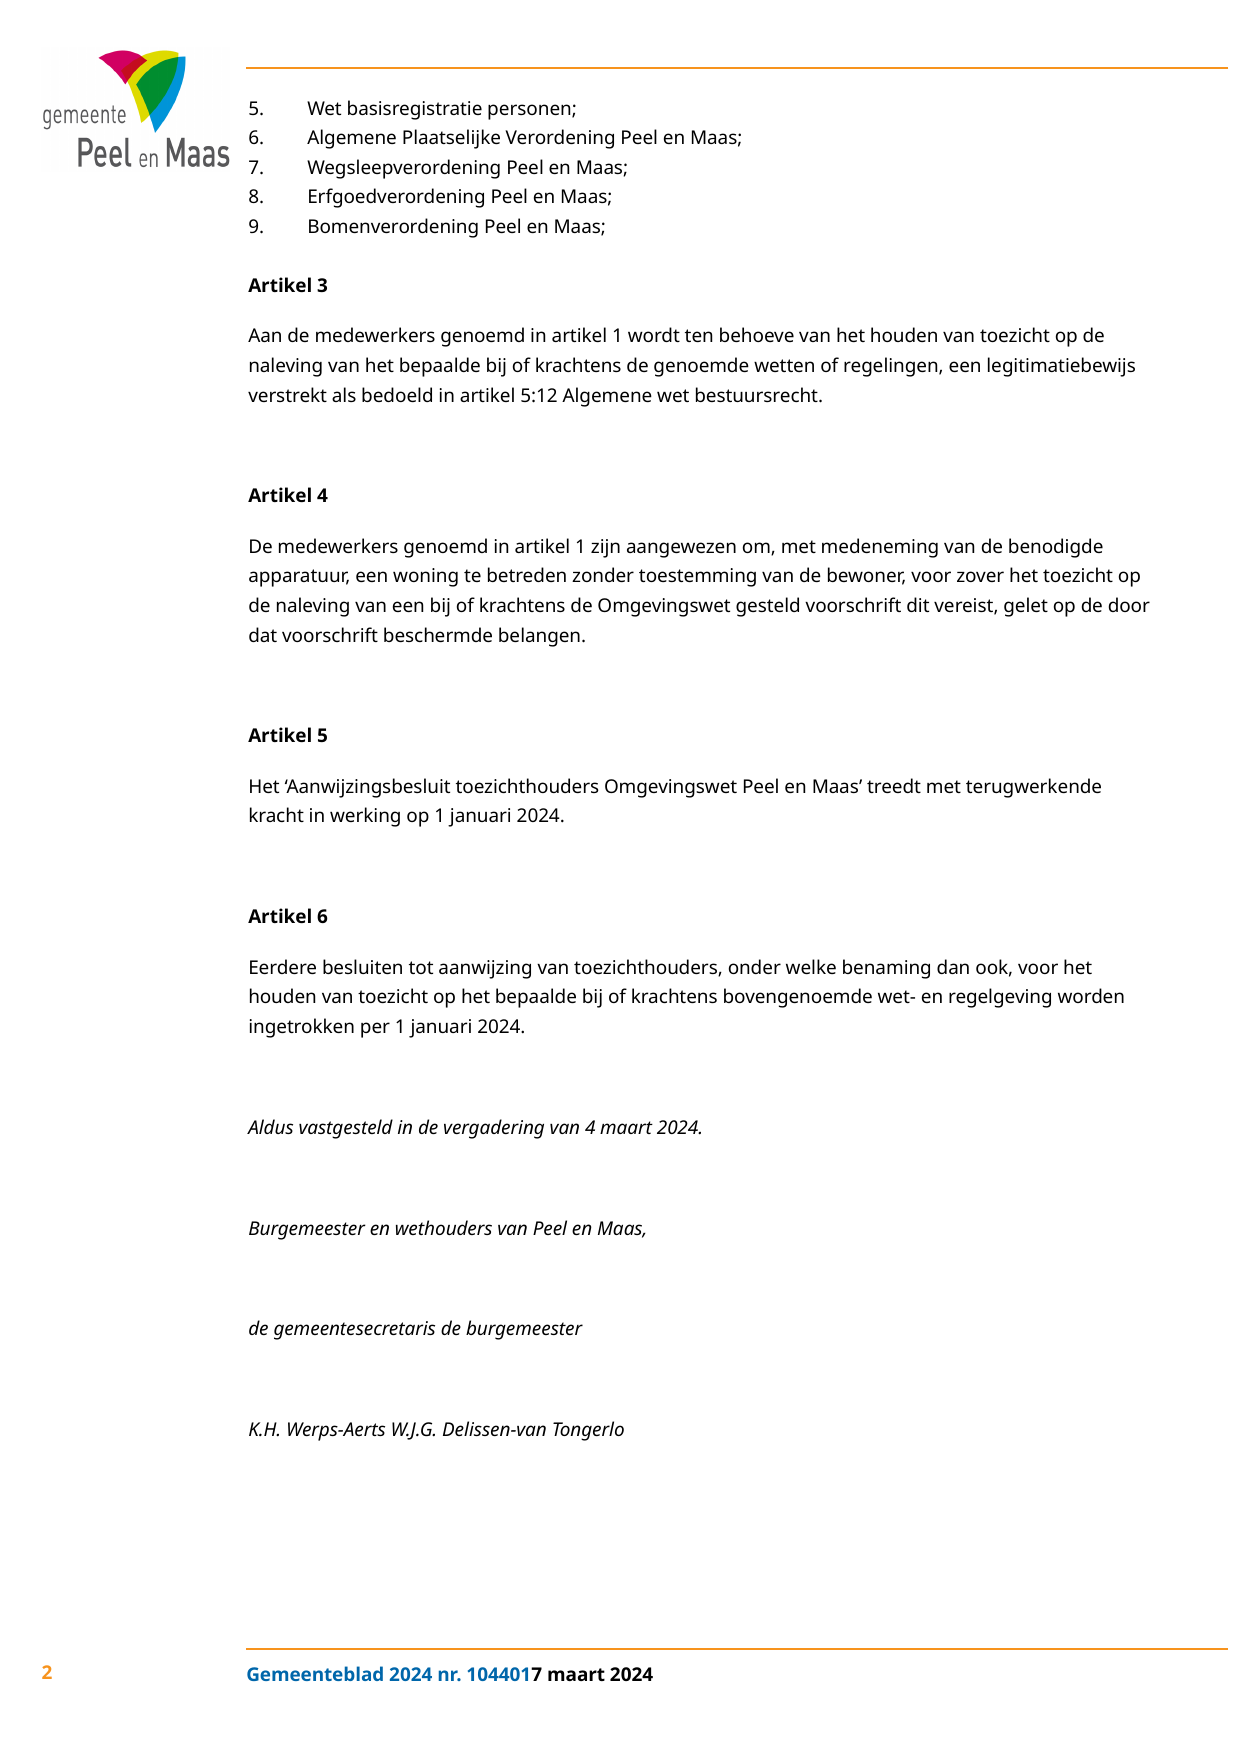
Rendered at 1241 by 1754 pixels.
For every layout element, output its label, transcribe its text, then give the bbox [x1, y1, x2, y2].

text Het ‘Aanwijzingsbesluit toezichthouders Omgevingswet Peel en Maas’ treedt met terugwerkende kracht in werking op 1 januari 2024. [248, 773, 1152, 828]
text K.H. Werps-Aerts W.J.G. Delissen-van Tongerlo [248, 1416, 1152, 1442]
text Artikel 6 [248, 903, 1152, 929]
list Wet basisregistratie personen; [248, 95, 1152, 121]
text Aan de medewerkers genoemd in artikel 1 wordt ten behoeve van het houden van toezicht op de naleving van het bepaalde bij of krachtens de genoemde wetten of regelingen, een legitimatiebewijs verstrekt als bedoeld in artikel 5:12 Algemene wet bestuursrecht. [248, 323, 1152, 408]
text Burgemeester en wethouders van Peel en Maas, [248, 1215, 1152, 1241]
list Wegsleepverordening Peel en Maas; [248, 154, 1152, 180]
list Algemene Plaatselijke Verordening Peel en Maas; [248, 124, 1152, 150]
text De medewerkers genoemd in artikel 1 zijn aangewezen om, met medeneming van de benodigde apparatuur, een woning te betreden zonder toestemming van de bewoner, voor zover het toezicht op de naleving van een bij of krachtens de Omgevingswet gesteld voorschrift dit vereist, gelet op de door dat voorschrift beschermde belangen. [248, 533, 1152, 648]
picture [41, 47, 231, 172]
text Artikel 4 [248, 483, 1152, 508]
text Artikel 3 [248, 272, 1152, 298]
text de gemeentesecretaris de burgemeester [248, 1316, 1152, 1341]
list Erfgoedverordening Peel en Maas; [248, 183, 1152, 209]
text Eerdere besluiten tot aanwijzing van toezichthouders, onder welke benaming dan ook, voor het houden van toezicht op het bepaalde bij of krachtens bovengenoemde wet- en regelgeving worden ingetrokken per 1 januari 2024. [248, 954, 1152, 1039]
list Bomenverordening Peel en Maas; [248, 213, 1152, 239]
text Artikel 5 [248, 723, 1152, 748]
text Aldus vastgesteld in de vergadering van 4 maart 2024. [248, 1114, 1152, 1140]
